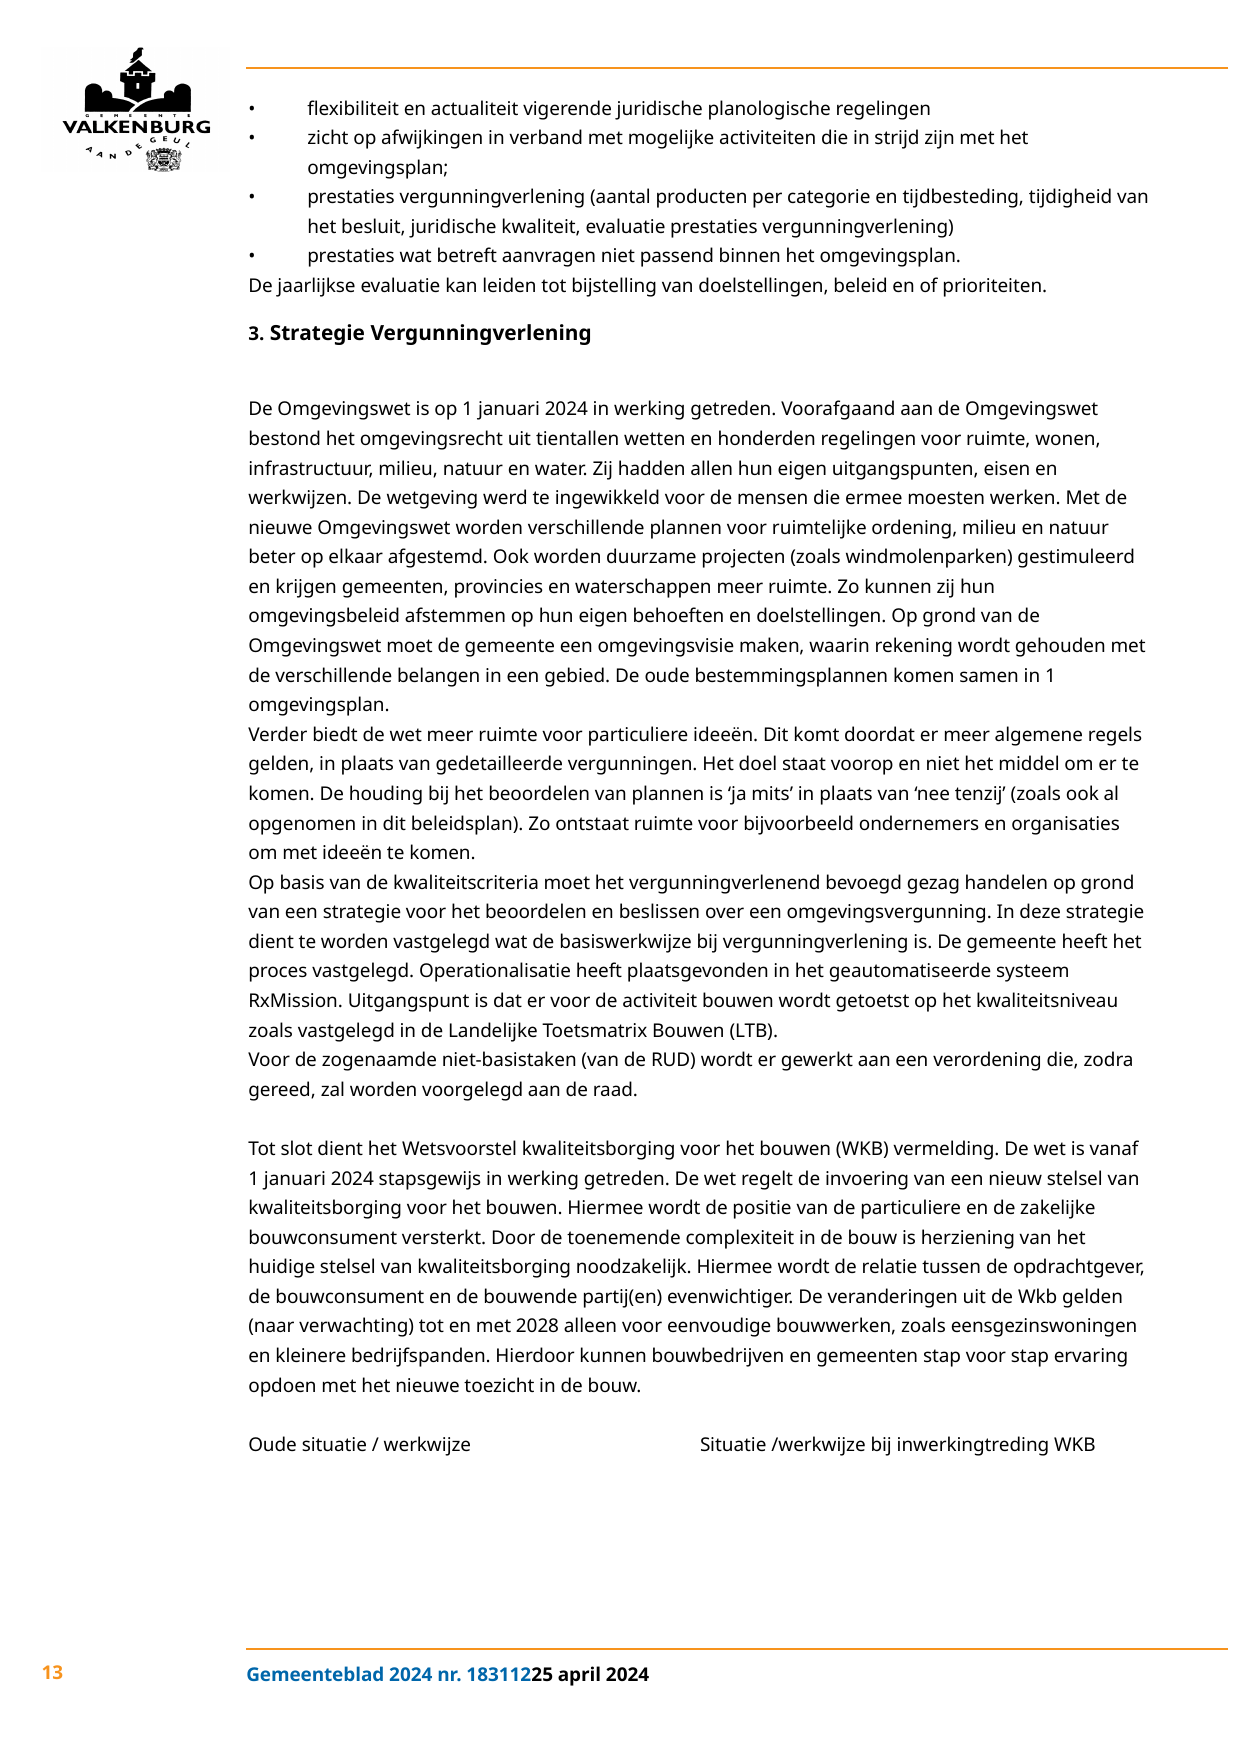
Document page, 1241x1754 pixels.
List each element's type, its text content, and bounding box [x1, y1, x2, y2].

list prestaties vergunningverlening (aantal producten per categorie en tijdbesteding, tijdigheid van het besluit, juridische kwaliteit, evaluatie prestaties vergunningverlening) [248, 183, 1152, 239]
picture [41, 47, 231, 172]
text De jaarlijkse evaluatie kan leiden tot bijstelling van doelstellingen, beleid en of prioriteiten. [248, 272, 1152, 298]
text De Omgevingswet is op 1 januari 2024 in werking getreden. Voorafgaand aan de Omgevingswet bestond het omgevingsrecht uit tientallen wetten en honderden regelingen voor ruimte, wonen, infrastructuur, milieu, natuur en water. Zij hadden allen hun eigen uitgangspunten, eisen en werkwijzen. De wetgeving werd te ingewikkeld voor de mensen die ermee moesten werken. Met de nieuwe Omgevingswet worden verschillende plannen voor ruimtelijke ordening, milieu en natuur beter op elkaar afgestemd. Ook worden duurzame projecten (zoals windmolenparken) gestimuleerd en krijgen gemeenten, provincies en waterschappen meer ruimte. Zo kunnen zij hun omgevingsbeleid afstemmen op hun eigen behoeften en doelstellingen. Op grond van de Omgevingswet moet de gemeente een omgevingsvisie maken, waarin rekening wordt gehouden met de verschillende belangen in een gebied. De oude bestemmingsplannen komen samen in 1 omgevingsplan. [248, 396, 1152, 717]
text Op basis van de kwaliteitscriteria moet het vergunningverlenend bevoegd gezag handelen op grond van een strategie voor het beoordelen en beslissen over een omgevingsvergunning. In deze strategie dient te worden vastgelegd wat de basiswerkwijze bij vergunningverlening is. De gemeente heeft het proces vastgelegd. Operationalisatie heeft plaatsgevonden in het geautomatiseerde systeem RxMission. Uitgangspunt is dat er voor de activiteit bouwen wordt getoetst op het kwaliteitsniveau zoals vastgelegd in de Landelijke Toetsmatrix Bouwen (LTB). [248, 869, 1152, 1043]
text Verder biedt de wet meer ruimte voor particuliere ideeën. Dit komt doordat er meer algemene regels gelden, in plaats van gedetailleerde vergunningen. Het doel staat voorop en niet het middel om er te komen. De houding bij het beoordelen van plannen is ‘ja mits’ in plaats van ‘nee tenzij’ (zoals ook al opgenomen in dit beleidsplan). Zo ontstaat ruimte voor bijvoorbeeld ondernemers en organisaties om met ideeën te komen. [248, 721, 1152, 865]
text 3. Strategie Vergunningverlening [248, 318, 1152, 346]
table_header Situatie /werkwijze bij inwerkingtreding WKB [700, 1431, 1152, 1457]
text Voor de zogenaamde niet-basistaken (van de RUD) wordt er gewerkt aan een verordening die, zodra gereed, zal worden voorgelegd aan de raad. [248, 1046, 1152, 1102]
table_header Oude situatie / werkwijze [248, 1431, 700, 1457]
list flexibiliteit en actualiteit vigerende juridische planologische regelingen [248, 95, 1152, 121]
list prestaties wat betreft aanvragen niet passend binnen het omgevingsplan. [248, 243, 1152, 268]
list zicht op afwijkingen in verband met mogelijke activiteiten die in strijd zijn met het omgevingsplan; [248, 124, 1152, 180]
text Tot slot dient het Wetsvoorstel kwaliteitsborging voor het bouwen (WKB) vermelding. De wet is vanaf 1 januari 2024 stapsgewijs in werking getreden. De wet regelt de invoering van een nieuw stelsel van kwaliteitsborging voor het bouwen. Hiermee wordt de positie van de particuliere en de zakelijke bouwconsument versterkt. Door de toenemende complexiteit in de bouw is herziening van het huidige stelsel van kwaliteitsborging noodzakelijk. Hiermee wordt de relatie tussen de opdrachtgever, de bouwconsument en de bouwende partij(en) evenwichtiger. De veranderingen uit de Wkb gelden (naar verwachting) tot en met 2028 alleen voor eenvoudige bouwwerken, zoals eensgezinswoningen en kleinere bedrijfspanden. Hierdoor kunnen bouwbedrijven en gemeenten stap voor stap ervaring opdoen met het nieuwe toezicht in de bouw. [248, 1135, 1152, 1398]
